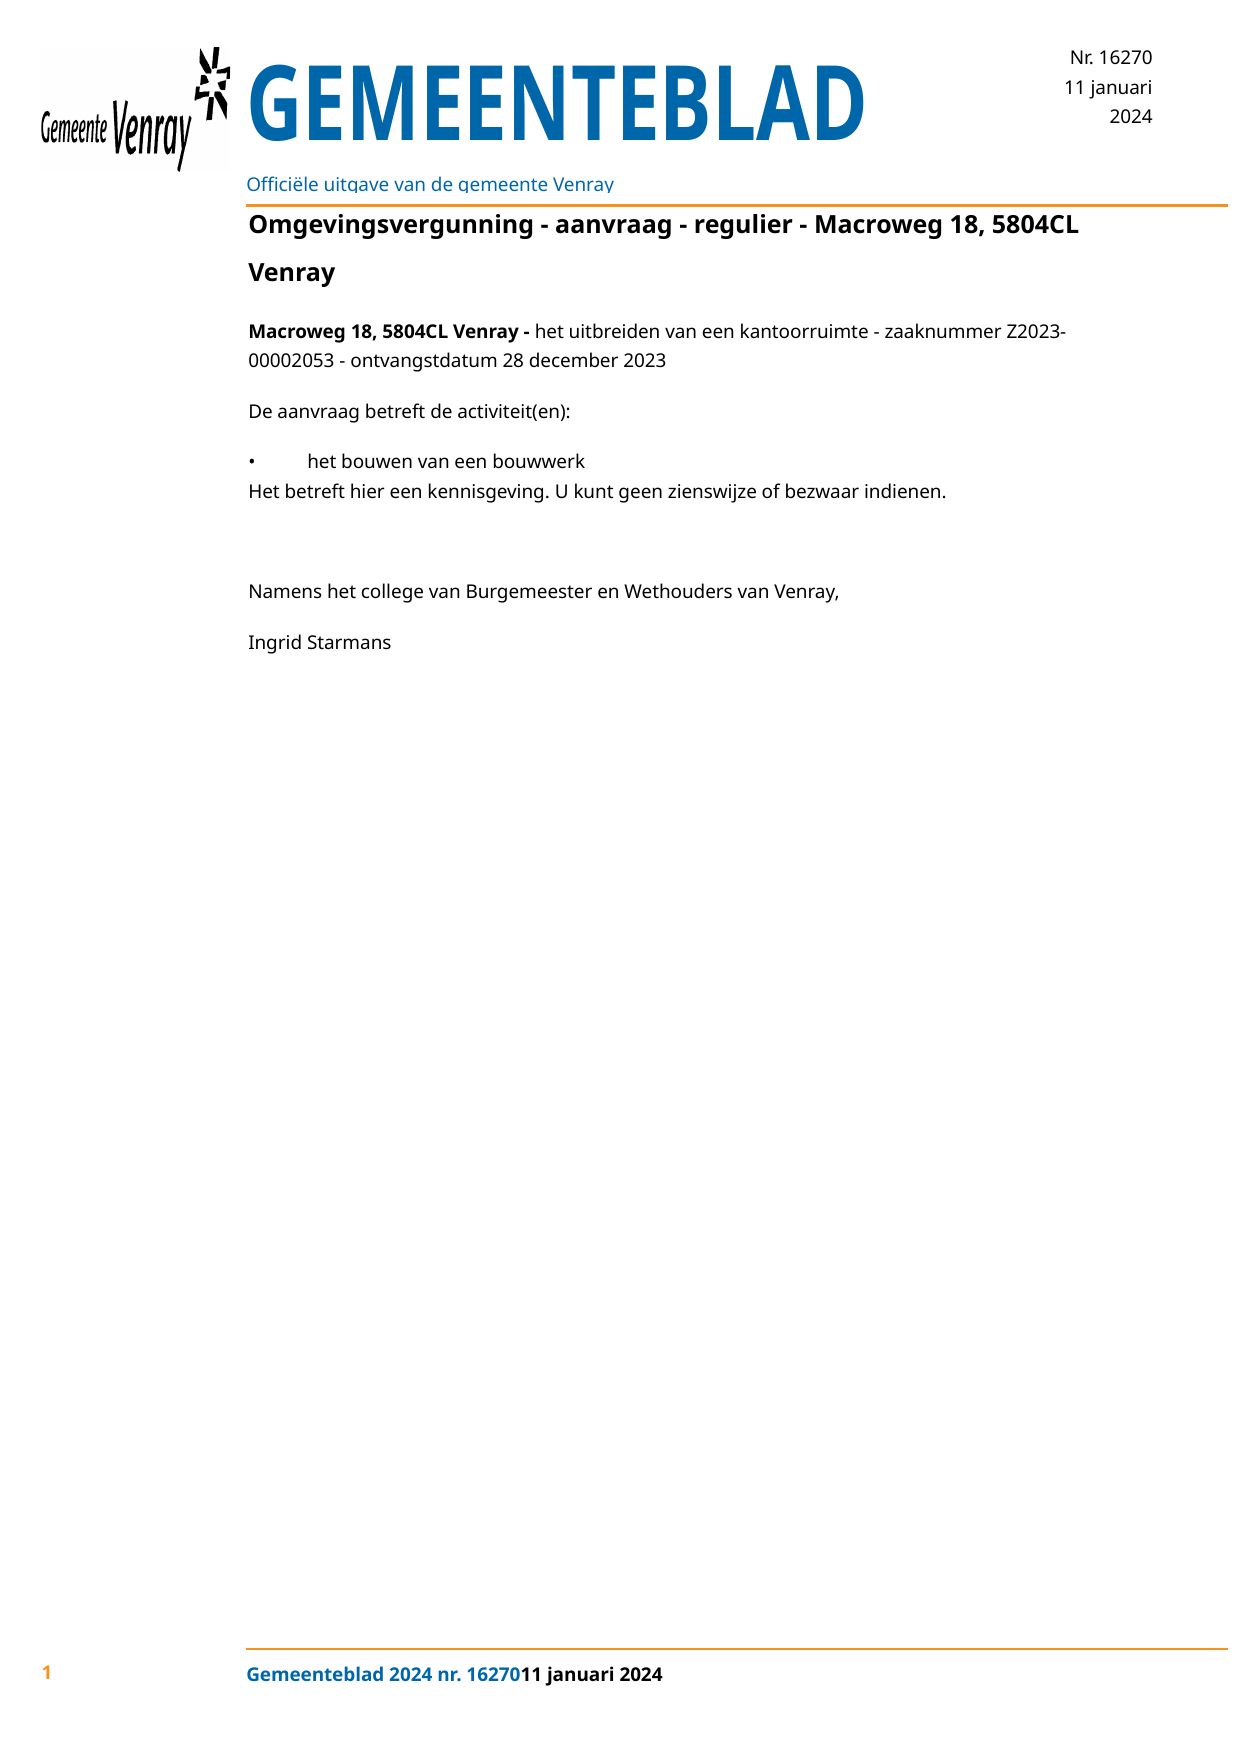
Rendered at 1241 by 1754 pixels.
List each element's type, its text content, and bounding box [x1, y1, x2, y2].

list het bouwen van een bouwwerk [248, 448, 1152, 474]
picture [41, 47, 231, 172]
text De aanvraag betreft de activiteit(en): [248, 398, 1152, 424]
text Omgevingsvergunning - aanvraag - regulier - Macroweg 18, 5804CL Venray [248, 207, 1152, 288]
text Ingrid Starmans [248, 629, 1152, 655]
text Macroweg 18, 5804CL Venray - het uitbreiden van een kantoorruimte - zaaknummer Z2023-00002053 - ontvangstdatum 28 december 2023 [248, 318, 1152, 373]
text Het betreft hier een kennisgeving. U kunt geen zienswijze of bezwaar indienen. [248, 478, 1152, 504]
text Namens het college van Burgemeester en Wethouders van Venray, [248, 579, 1152, 604]
